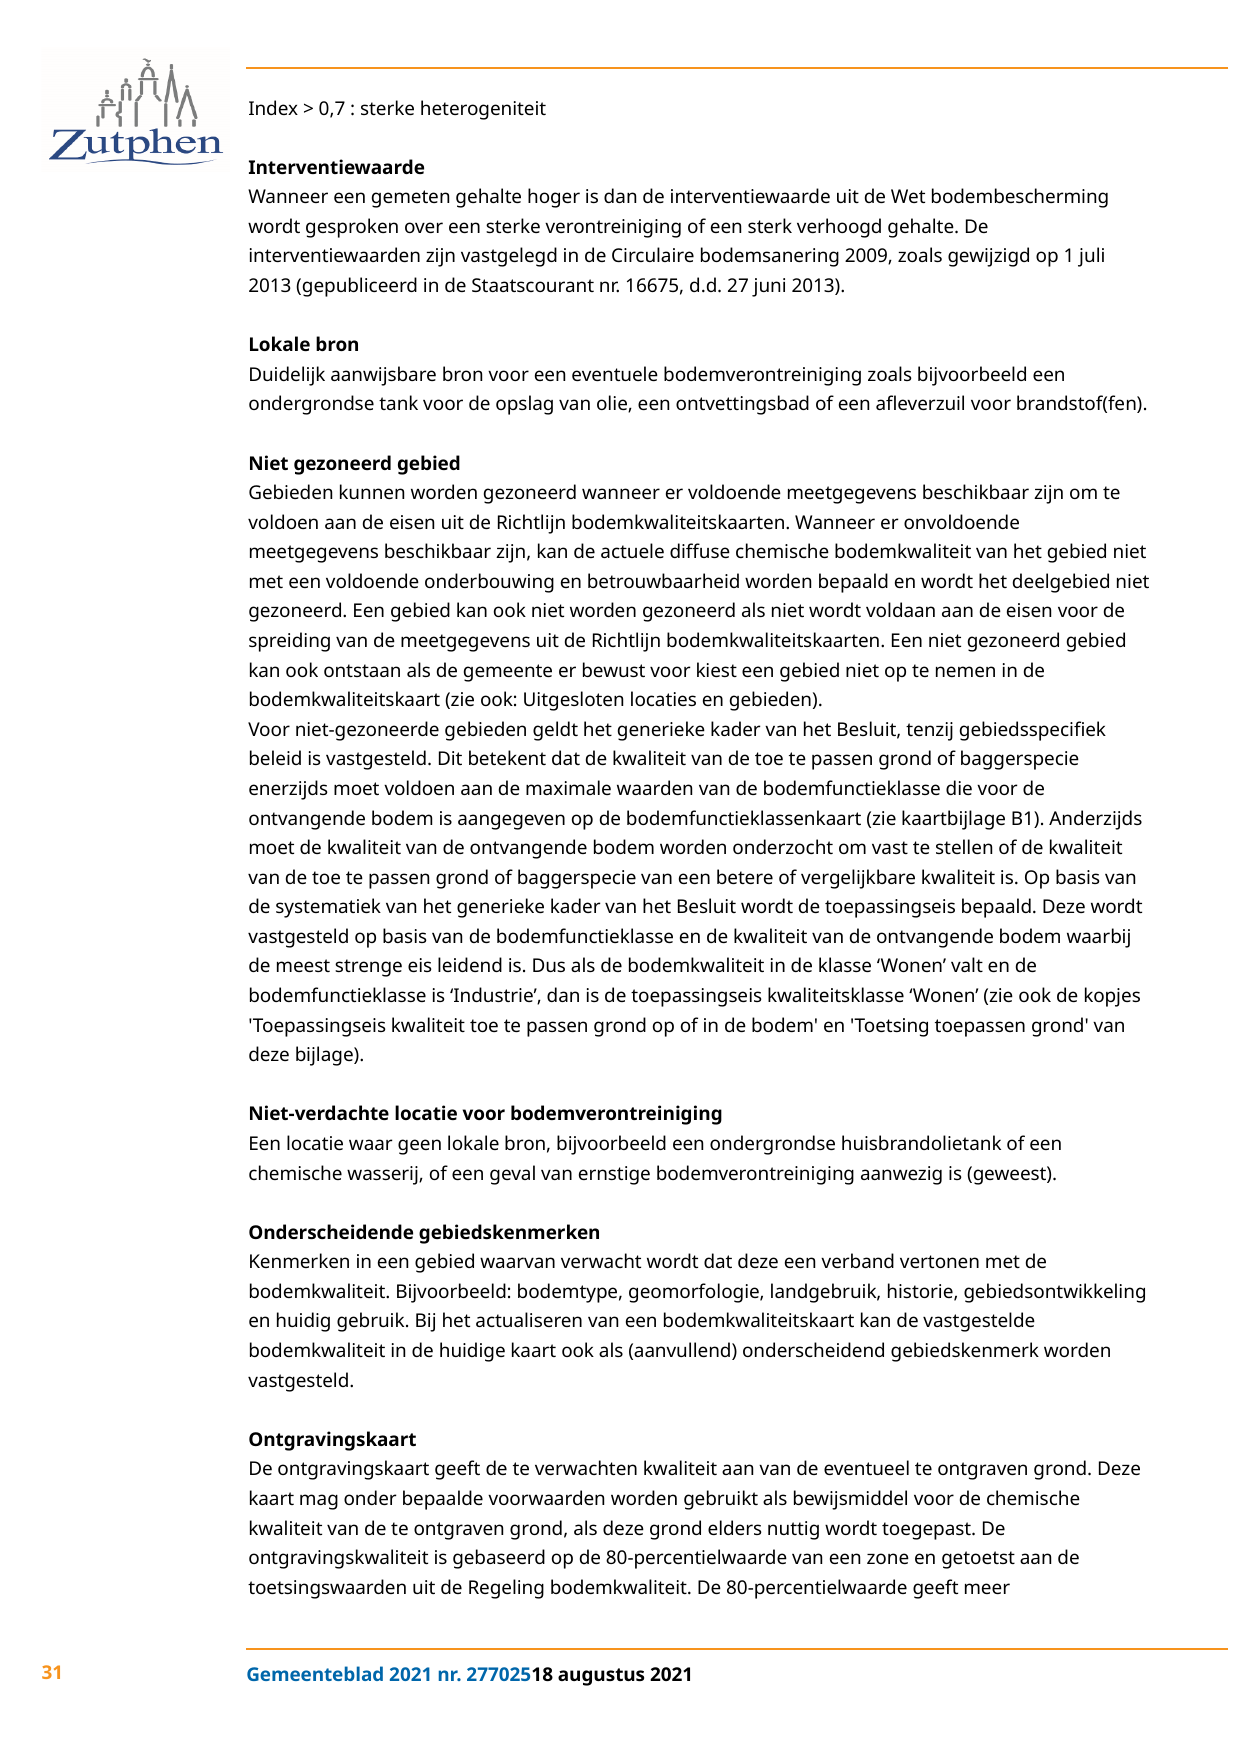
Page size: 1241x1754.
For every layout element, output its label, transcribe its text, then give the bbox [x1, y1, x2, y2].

text Gebieden kunnen worden gezoneerd wanneer er voldoende meetgegevens beschikbaar zijn om te voldoen aan de eisen uit de Richtlijn bodemkwaliteitskaarten. Wanneer er onvoldoende meetgegevens beschikbaar zijn, kan de actuele diffuse chemische bodemkwaliteit van het gebied niet met een voldoende onderbouwing en betrouwbaarheid worden bepaald en wordt het deelgebied niet gezoneerd. Een gebied kan ook niet worden gezoneerd als niet wordt voldaan aan de eisen voor de spreiding van de meetgegevens uit de Richtlijn bodemkwaliteitskaarten. Een niet gezoneerd gebied kan ook ontstaan als de gemeente er bewust voor kiest een gebied niet op te nemen in de bodemkwaliteitskaart (zie ook: Uitgesloten locaties en gebieden). [248, 479, 1152, 712]
text Kenmerken in een gebied waarvan verwacht wordt dat deze een verband vertonen met de bodemkwaliteit. Bijvoorbeeld: bodemtype, geomorfologie, landgebruik, historie, gebiedsontwikkeling en huidig gebruik. Bij het actualiseren van een bodemkwaliteitskaart kan de vastgestelde bodemkwaliteit in de huidige kaart ook als (aanvullend) onderscheidend gebiedskenmerk worden vastgesteld. [248, 1248, 1152, 1393]
text Interventiewaarde [248, 154, 1152, 180]
text Onderscheidende gebiedskenmerken [248, 1219, 1152, 1245]
text Duidelijk aanwijsbare bron voor een eventuele bodemverontreiniging zoals bijvoorbeeld een ondergrondse tank voor de opslag van olie, een ontvettingsbad of een afleverzuil voor brandstof(fen). [248, 361, 1152, 416]
text Ontgravingskaart [248, 1426, 1152, 1452]
text Een locatie waar geen lokale bron, bijvoorbeeld een ondergrondse huisbrandolietank of een chemische wasserij, of een geval van ernstige bodemverontreiniging aanwezig is (geweest). [248, 1130, 1152, 1186]
text De ontgravingskaart geeft de te verwachten kwaliteit aan van de eventueel te ontgraven grond. Deze kaart mag onder bepaalde voorwaarden worden gebruikt als bewijsmiddel voor de chemische kwaliteit van de te ontgraven grond, als deze grond elders nuttig wordt toegepast. De ontgravingskwaliteit is gebaseerd op de 80-percentielwaarde van een zone en getoetst aan de toetsingswaarden uit de Regeling bodemkwaliteit. De 80-percentielwaarde geeft meer [248, 1456, 1152, 1600]
text Niet-verdachte locatie voor bodemverontreiniging [248, 1101, 1152, 1126]
picture [41, 47, 231, 172]
text Wanneer een gemeten gehalte hoger is dan de interventiewaarde uit de Wet bodembescherming wordt gesproken over een sterke verontreiniging of een sterk verhoogd gehalte. De interventiewaarden zijn vastgelegd in de Circulaire bodemsanering 2009, zoals gewijzigd op 1 juli 2013 (gepubliceerd in de Staatscourant nr. 16675, d.d. 27 juni 2013). [248, 183, 1152, 298]
text Index > 0,7 : sterke heterogeniteit [248, 95, 1152, 121]
text Niet gezoneerd gebied [248, 450, 1152, 476]
text Voor niet-gezoneerde gebieden geldt het generieke kader van het Besluit, tenzij gebiedsspecifiek beleid is vastgesteld. Dit betekent dat de kwaliteit van de toe te passen grond of baggerspecie enerzijds moet voldoen aan de maximale waarden van de bodemfunctieklasse die voor de ontvangende bodem is aangegeven op de bodemfunctieklassenkaart (zie kaartbijlage B1). Anderzijds moet de kwaliteit van de ontvangende bodem worden onderzocht om vast te stellen of de kwaliteit van de toe te passen grond of baggerspecie van een betere of vergelijkbare kwaliteit is. Op basis van de systematiek van het generieke kader van het Besluit wordt de toepassingseis bepaald. Deze wordt vastgesteld op basis van de bodemfunctieklasse en de kwaliteit van de ontvangende bodem waarbij de meest strenge eis leidend is. Dus als de bodemkwaliteit in de klasse ‘Wonen’ valt en de bodemfunctieklasse is ‘Industrie’, dan is de toepassingseis kwaliteitsklasse ‘Wonen’ (zie ook de kopjes 'Toepassingseis kwaliteit toe te passen grond op of in de bodem' en 'Toetsing toepassen grond' van deze bijlage). [248, 716, 1152, 1067]
text Lokale bron [248, 331, 1152, 357]
